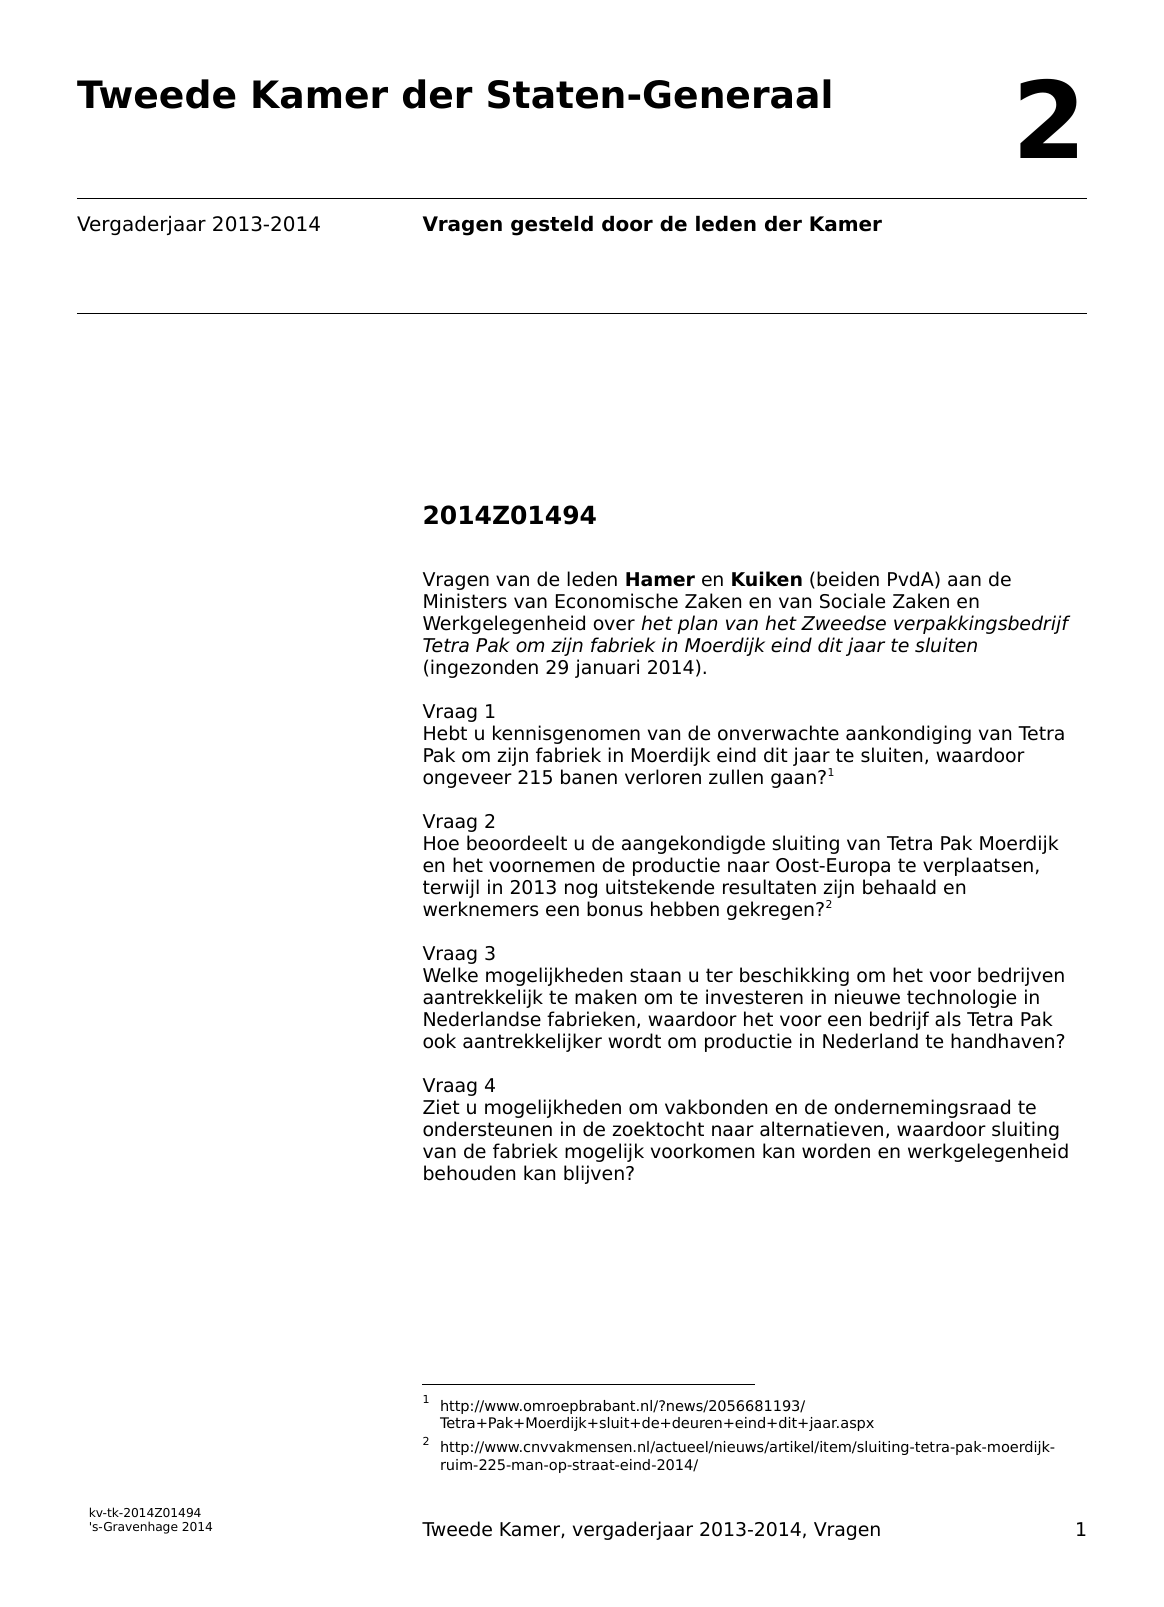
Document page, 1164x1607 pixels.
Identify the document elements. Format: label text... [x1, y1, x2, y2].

text Vraag 1 [422, 701, 1087, 723]
text http://www.omroepbrabant.nl/?news/2056681193/Tetra+Pak+Moerdijk+sluit+de+deuren+eind+dit+jaar.aspx [422, 1393, 1087, 1432]
table_header 2 [886, 59, 1087, 198]
text Welke mogelijkheden staan u ter beschikking om het voor bedrijven aantrekkelijk te maken om te investeren in nieuwe technologie in Nederlandse fabrieken, waardoor het voor een bedrijf als Tetra Pak ook aantrekkelijker wordt om productie in Nederland te handhaven? [422, 965, 1087, 1053]
table_cell Vragen gesteld door de leden der Kamer [422, 199, 1087, 313]
text Vraag 3 [422, 943, 1087, 965]
text http://www.cnvvakmensen.nl/actueel/nieuws/artikel/item/sluiting-tetra-pak-moerdijk-ruim-225-man-op-straat-eind-2014/ [422, 1435, 1087, 1474]
text kv-tk-2014Z01494 [88, 1506, 323, 1520]
text Vraag 2 [422, 811, 1087, 833]
text 's-Gravenhage 2014 [88, 1520, 323, 1534]
text Vragen van de leden Hamer en Kuiken (beiden PvdA) aan de Ministers van Economische Zaken en van Sociale Zaken en Werkgelegenheid over het plan van het Zweedse verpakkingsbedrijf Tetra Pak om zijn fabriek in Moerdijk eind dit jaar te sluiten (ingezonden 29 januari 2014). [422, 569, 1087, 679]
table_cell Vergaderjaar 2013-2014 [77, 199, 422, 313]
text 2014Z01494 [422, 501, 1087, 531]
text Vraag 4 [422, 1075, 1087, 1097]
text Hoe beoordeelt u de aangekondigde sluiting van Tetra Pak Moerdijk en het voornemen de productie naar Oost-Europa te verplaatsen, terwijl in 2013 nog uitstekende resultaten zijn behaald en werknemers een bonus hebben gekregen? [422, 833, 1087, 921]
text Hebt u kennisgenomen van de onverwachte aankondiging van Tetra Pak om zijn fabriek in Moerdijk eind dit jaar te sluiten, waardoor ongeveer 215 banen verloren zullen gaan? [422, 723, 1087, 789]
text Ziet u mogelijkheden om vakbonden en de ondernemingsraad te ondersteunen in de zoektocht naar alternatieven, waardoor sluiting van de fabriek mogelijk voorkomen kan worden en werkgelegenheid behouden kan blijven? [422, 1097, 1087, 1185]
table_header Tweede Kamer der Staten-Generaal [77, 59, 886, 198]
